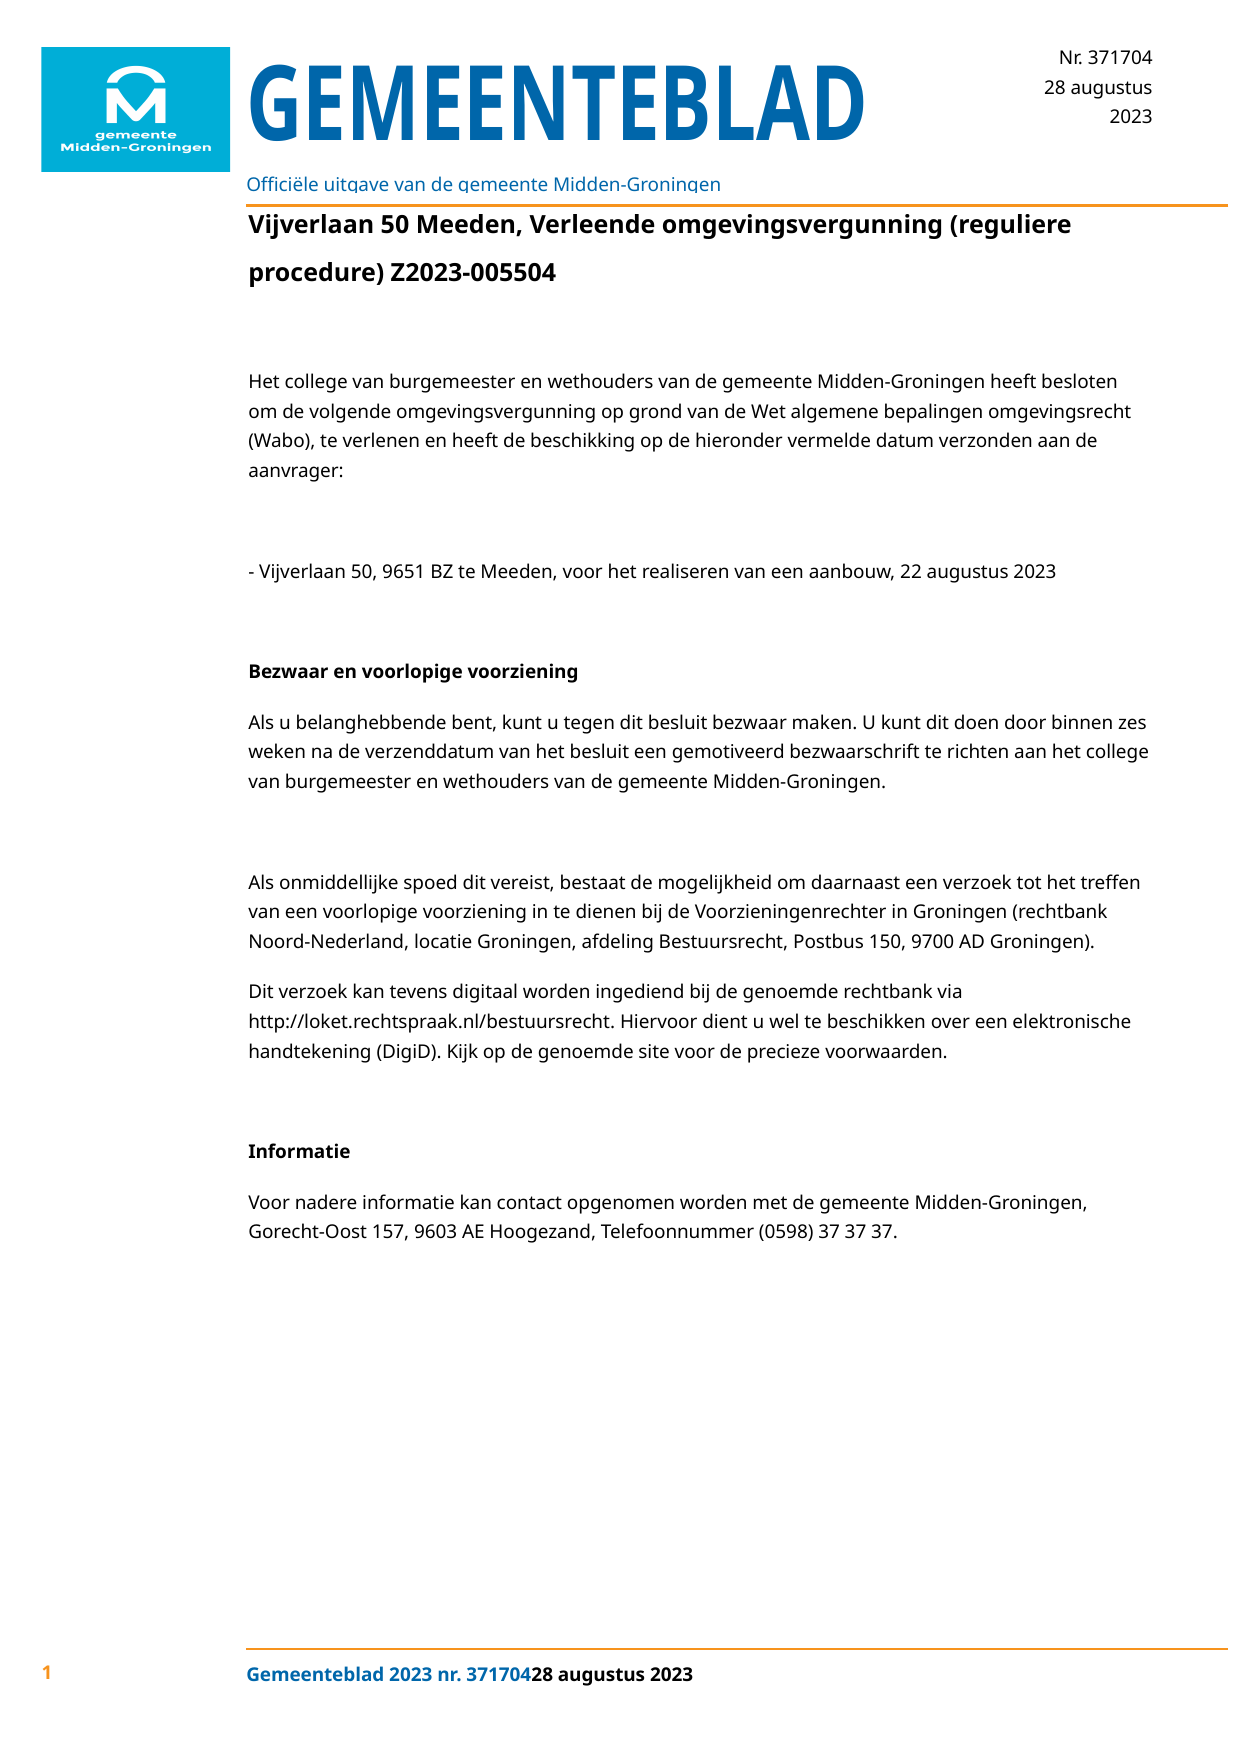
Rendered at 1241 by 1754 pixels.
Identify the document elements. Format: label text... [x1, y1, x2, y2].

text Bezwaar en voorlopige voorziening [248, 659, 1152, 684]
picture [108, 66, 164, 82]
text Als onmiddellijke spoed dit vereist, bestaat de mogelijkheid om daarnaast een verzoek tot het treffen van een voorlopige voorziening in te dienen bij de Voorzieningenrechter in Groningen (rechtbank Noord-Nederland, locatie Groningen, afdeling Bestuursrecht, Postbus 150, 9700 AD Groningen). [248, 869, 1152, 954]
picture [184, 146, 190, 153]
text Voor nadere informatie kan contact opgenomen worden met de gemeente Midden-Groningen, Gorecht-Oost 157, 9603 AE Hoogezand, Telefoonnummer (0598) 37 37 37. [248, 1189, 1152, 1244]
text Vijverlaan 50 Meeden, Verleende omgevingsvergunning (reguliere procedure) Z2023-005504 [248, 207, 1152, 288]
text Dit verzoek kan tevens digitaal worden ingediend bij de genoemde rechtbank via http://loket.rechtspraak.nl/bestuursrecht. Hiervoor dient u wel te beschikken over een elektronische handtekening (DigiD). Kijk op de genoemde site voor de precieze voorwaarden. [248, 979, 1152, 1064]
text Het college van burgemeester en wethouders van de gemeente Midden-Groningen heeft besloten om de volgende omgevingsvergunning op grond van de Wet algemene bepalingen omgevingsrecht (Wabo), te verlenen en heeft de beschikking op de hieronder vermelde datum verzonden aan de aanvrager: [248, 368, 1152, 483]
text Als u belanghebbende bent, kunt u tegen dit besluit bezwaar maken. U kunt dit doen door binnen zes weken na de verzenddatum van het besluit een gemotiveerd bezwaarschrift te richten aan het college van burgemeester en wethouders van de gemeente Midden-Groningen. [248, 709, 1152, 794]
picture [107, 89, 165, 122]
text - Vijverlaan 50, 9651 BZ te Meeden, voor het realiseren van een aanbouw, 22 augustus 2023 [248, 558, 1152, 584]
text Informatie [248, 1139, 1152, 1164]
